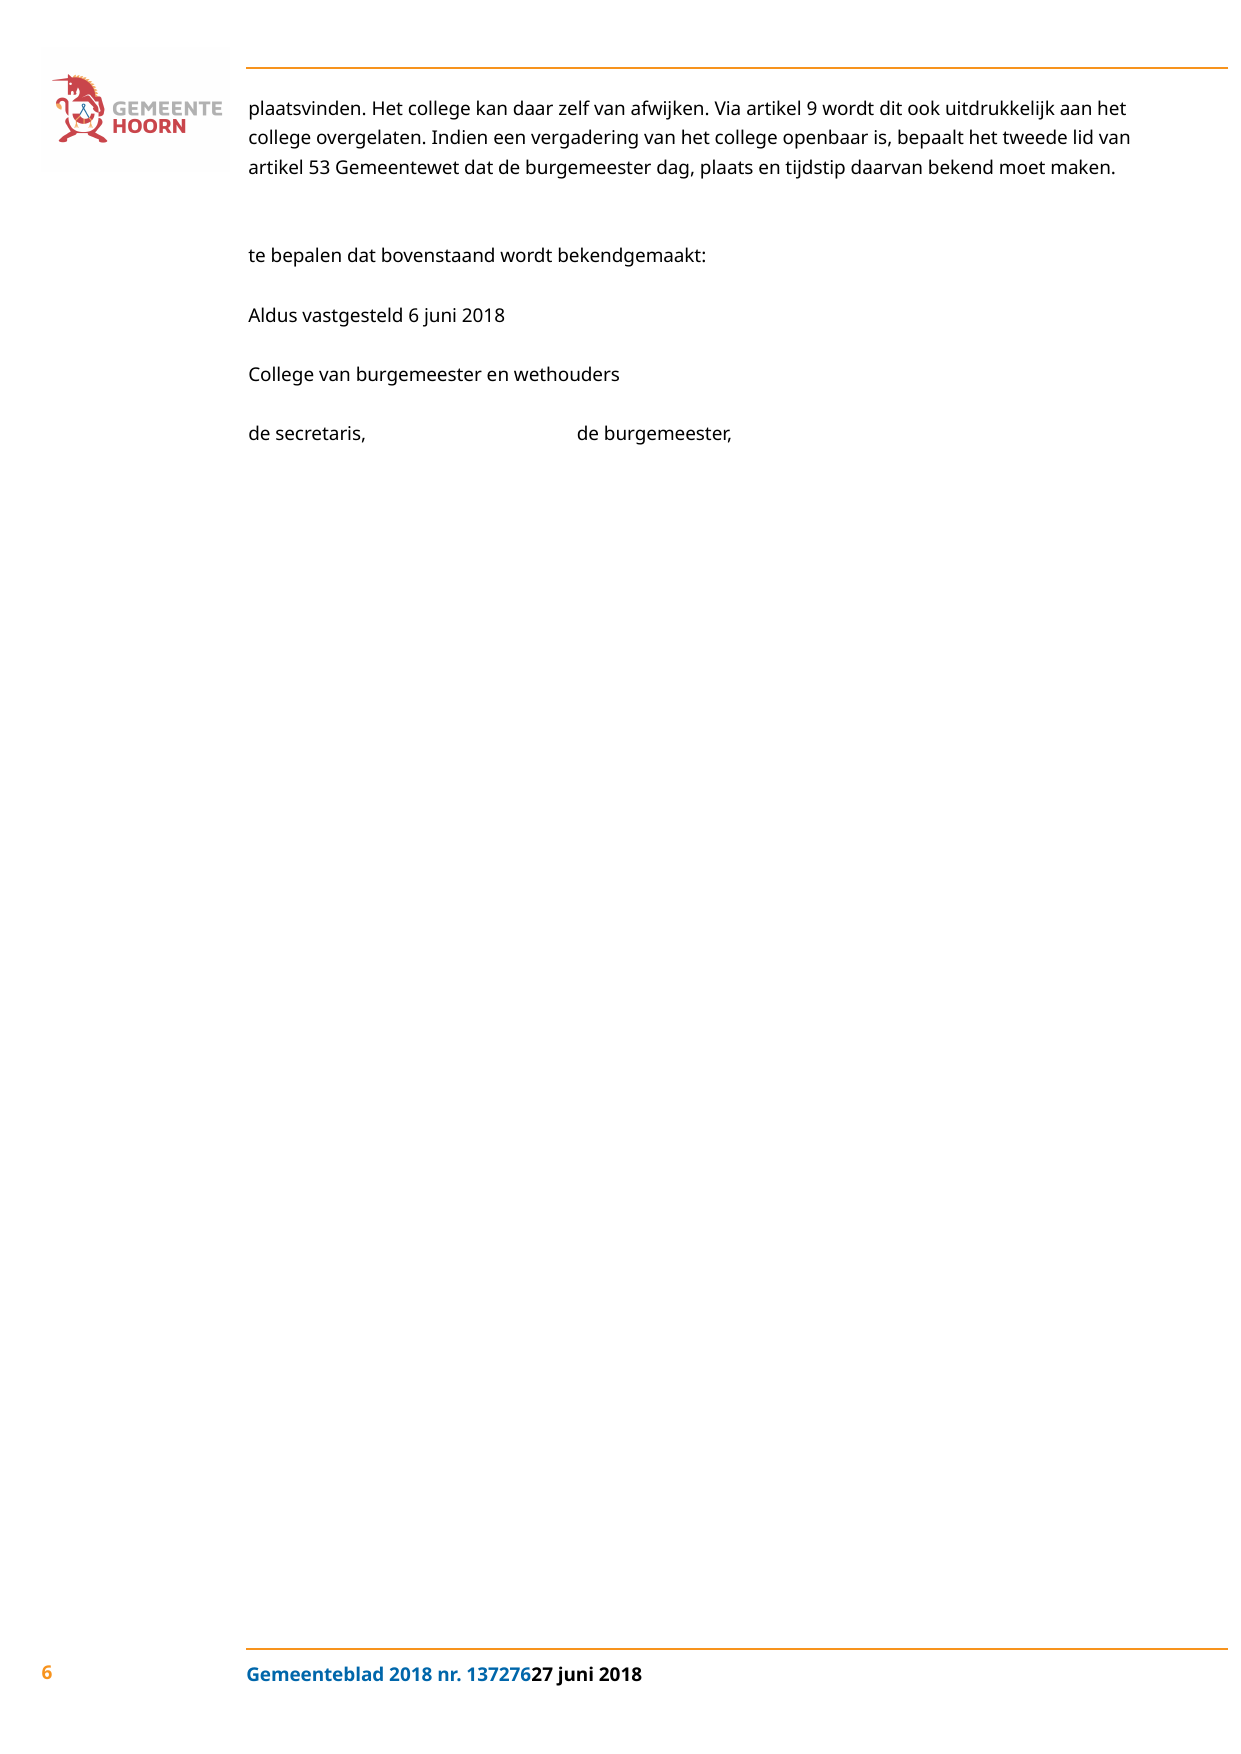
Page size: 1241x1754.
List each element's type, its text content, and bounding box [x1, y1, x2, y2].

text de secretaris, de burgemeester, [248, 420, 1152, 446]
text plaatsvinden. Het college kan daar zelf van afwijken. Via artikel 9 wordt dit ook uitdrukkelijk aan het college overgelaten. Indien een vergadering van het college openbaar is, bepaalt het tweede lid van artikel 53 Gemeentewet dat de burgemeester dag, plaats en tijdstip daarvan bekend moet maken. [248, 95, 1152, 180]
picture [41, 47, 231, 172]
text College van burgemeester en wethouders [248, 361, 1152, 387]
text te bepalen dat bovenstaand wordt bekendgemaakt: [248, 243, 1152, 268]
text Aldus vastgesteld 6 juni 2018 [248, 302, 1152, 328]
